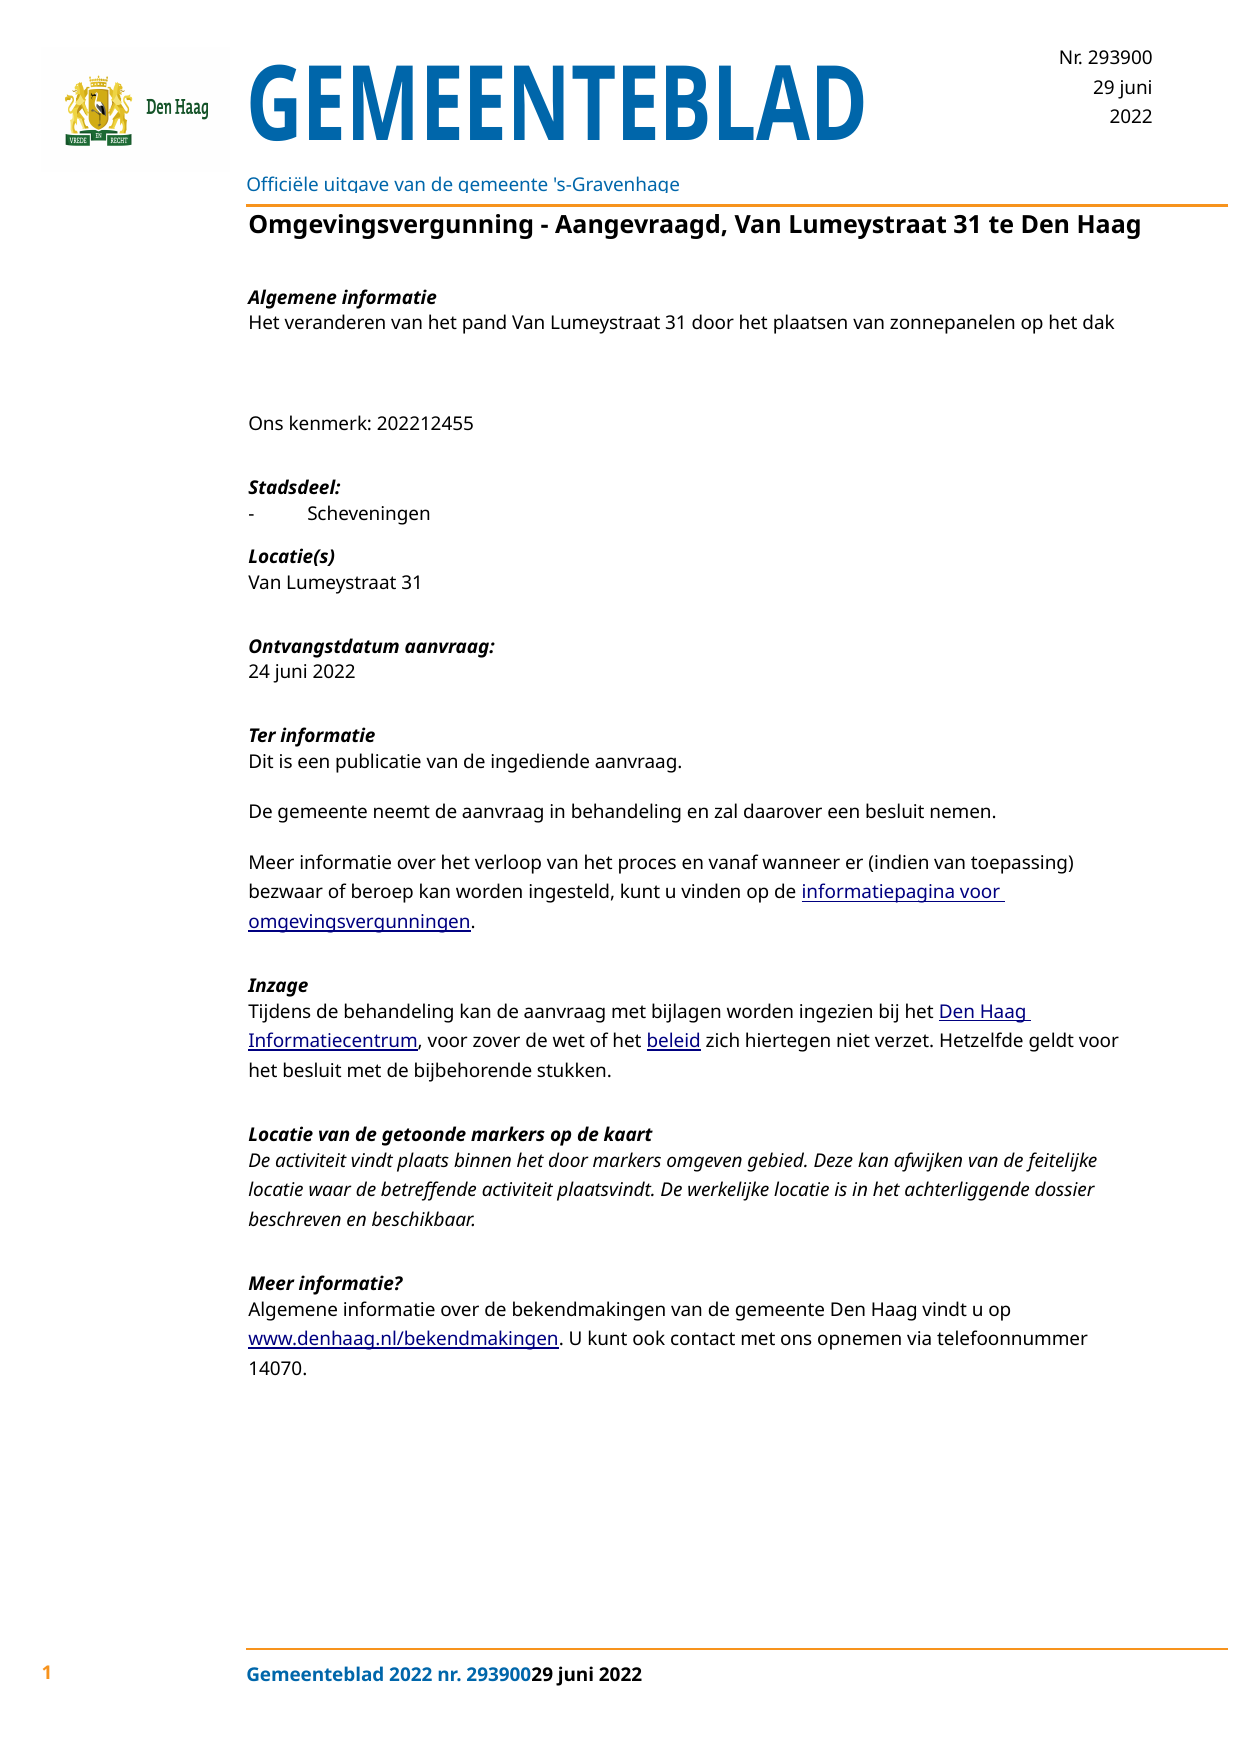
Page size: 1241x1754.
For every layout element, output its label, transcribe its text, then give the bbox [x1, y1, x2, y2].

text Omgevingsvergunning - Aangevraagd, Van Lumeystraat 31 te Den Haag [248, 207, 1152, 241]
text Van Lumeystraat 31 [248, 569, 1152, 595]
text Algemene informatie [248, 284, 1152, 309]
text Dit is een publicatie van de ingediende aanvraag. [248, 748, 1152, 774]
text Stadsdeel: [248, 474, 1152, 500]
text Locatie(s) [248, 543, 1152, 569]
text Tijdens de behandeling kan de aanvraag met bijlagen worden ingezien bij het Den Haag Informatiecentrum, voor zover de wet of het beleid zich hiertegen niet verzet. Hetzelfde geldt voor het besluit met de bijbehorende stukken. [248, 998, 1152, 1083]
text De gemeente neemt de aanvraag in behandeling en zal daarover een besluit nemen. [248, 799, 1152, 824]
text Het veranderen van het pand Van Lumeystraat 31 door het plaatsen van zonnepanelen op het dak [248, 309, 1152, 335]
text Meer informatie? [248, 1270, 1152, 1296]
text 24 juni 2022 [248, 659, 1152, 684]
text Ons kenmerk: 202212455 [248, 410, 1152, 436]
picture [41, 47, 231, 172]
text De activiteit vindt plaats binnen het door markers omgeven gebied. Deze kan afwijken van de feitelijke locatie waar de betreffende activiteit plaatsvindt. De werkelijke locatie is in het achterliggende dossier beschreven en beschikbaar. [248, 1147, 1152, 1232]
text Locatie van de getoonde markers op de kaart [248, 1121, 1152, 1147]
text Meer informatie over het verloop van het proces en vanaf wanneer er (indien van toepassing) bezwaar of beroep kan worden ingesteld, kunt u vinden op de informatiepagina voor omgevingsvergunningen. [248, 849, 1152, 934]
text Ontvangstdatum aanvraag: [248, 633, 1152, 659]
text Algemene informatie over de bekendmakingen van de gemeente Den Haag vindt u op www.denhaag.nl/bekendmakingen. U kunt ook contact met ons opnemen via telefoonnummer 14070. [248, 1296, 1152, 1381]
text Inzage [248, 972, 1152, 998]
text Ter informatie [248, 723, 1152, 748]
list Scheveningen [248, 500, 1152, 526]
